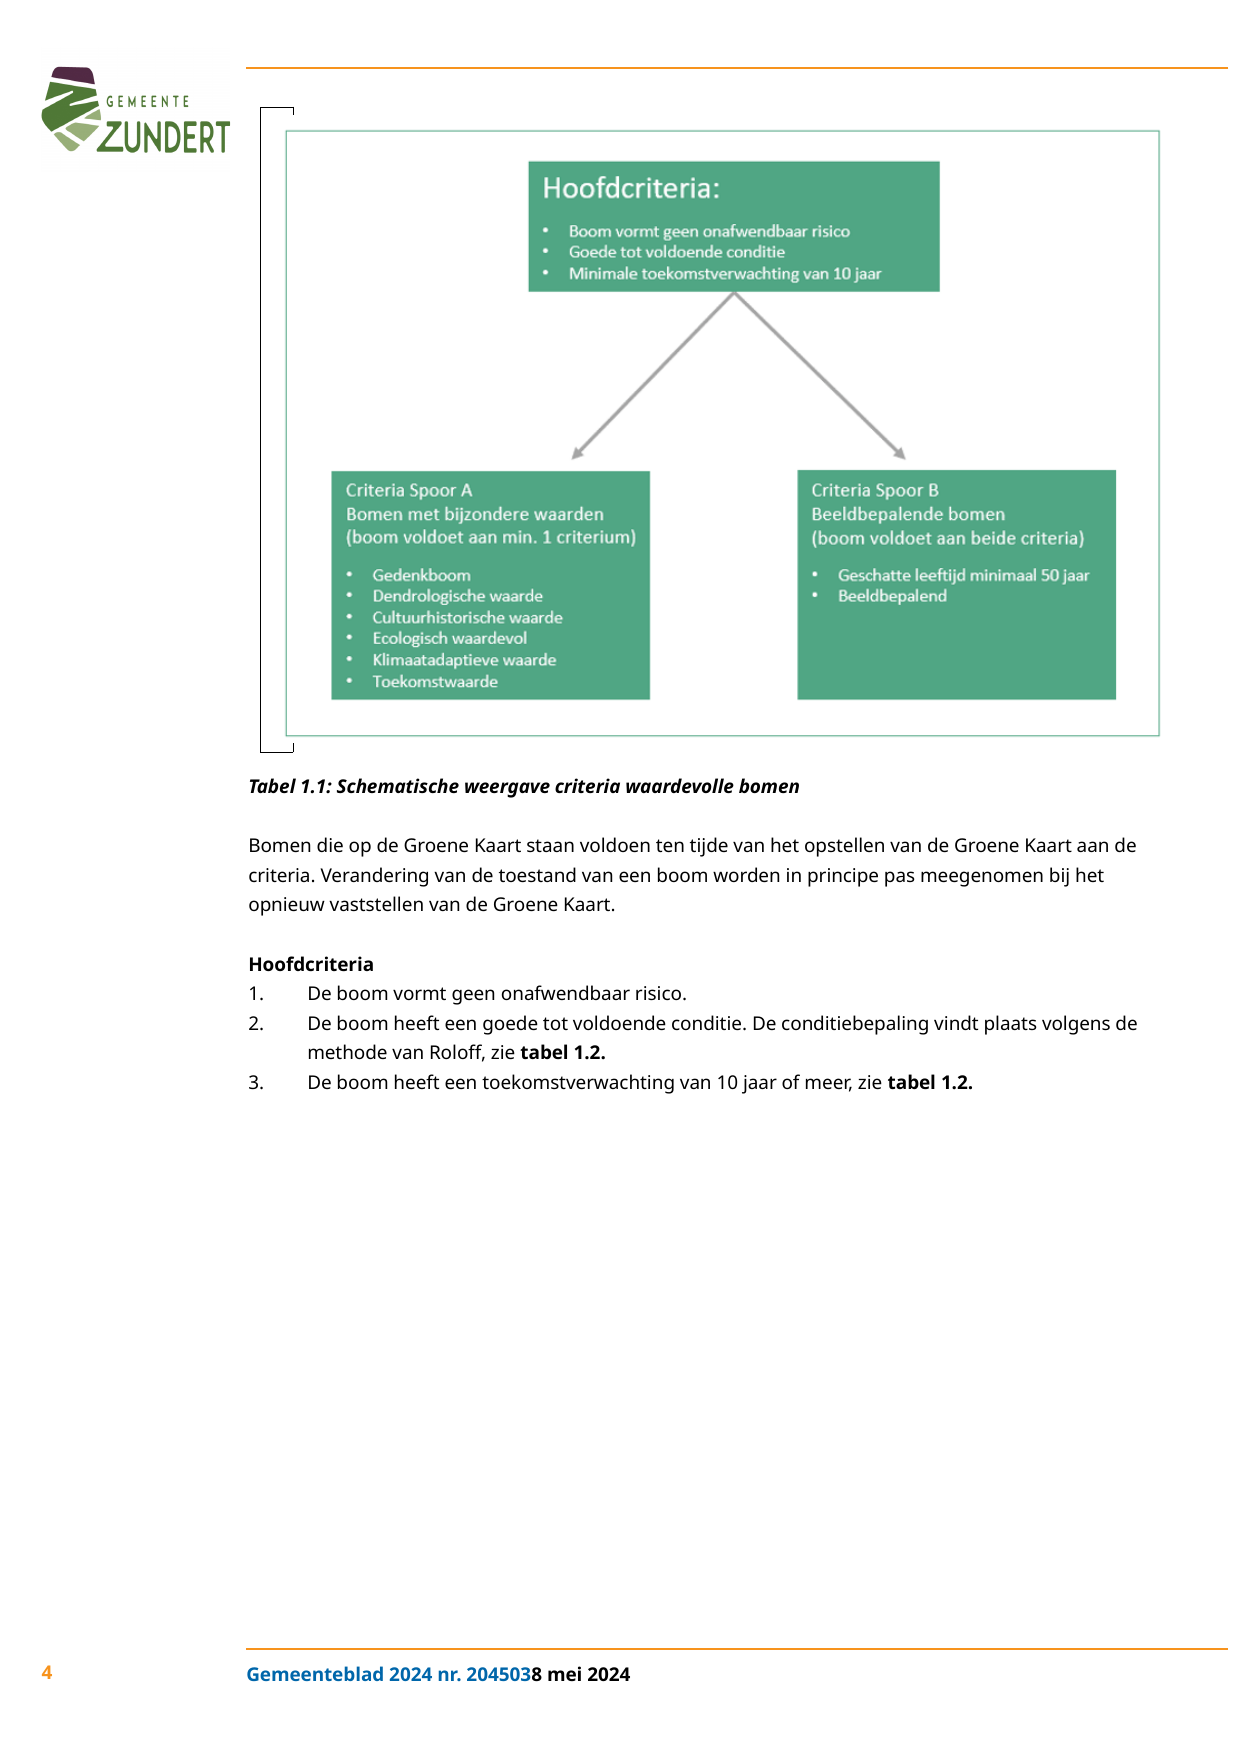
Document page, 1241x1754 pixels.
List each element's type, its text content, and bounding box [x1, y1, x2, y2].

text Hoofdcriteria [248, 951, 1152, 976]
picture [268, 115, 1173, 743]
text Bomen die op de Groene Kaart staan voldoen ten tijde van het opstellen van de Groene Kaart aan de criteria. Verandering van de toestand van een boom worden in principe pas meegenomen bij het opnieuw vaststellen van de Groene Kaart. [248, 832, 1152, 917]
picture [41, 47, 231, 172]
list De boom vormt geen onafwendbaar risico. [248, 980, 1152, 1006]
text Tabel 1.1: Schematische weergave criteria waardevolle bomen [248, 773, 1152, 799]
list De boom heeft een goede tot voldoende conditie. De conditiebepaling vindt plaats volgens de methode van Roloff, zie tabel 1.2. [248, 1010, 1152, 1065]
list De boom heeft een toekomstverwachting van 10 jaar of meer, zie tabel 1.2. [248, 1069, 1152, 1095]
